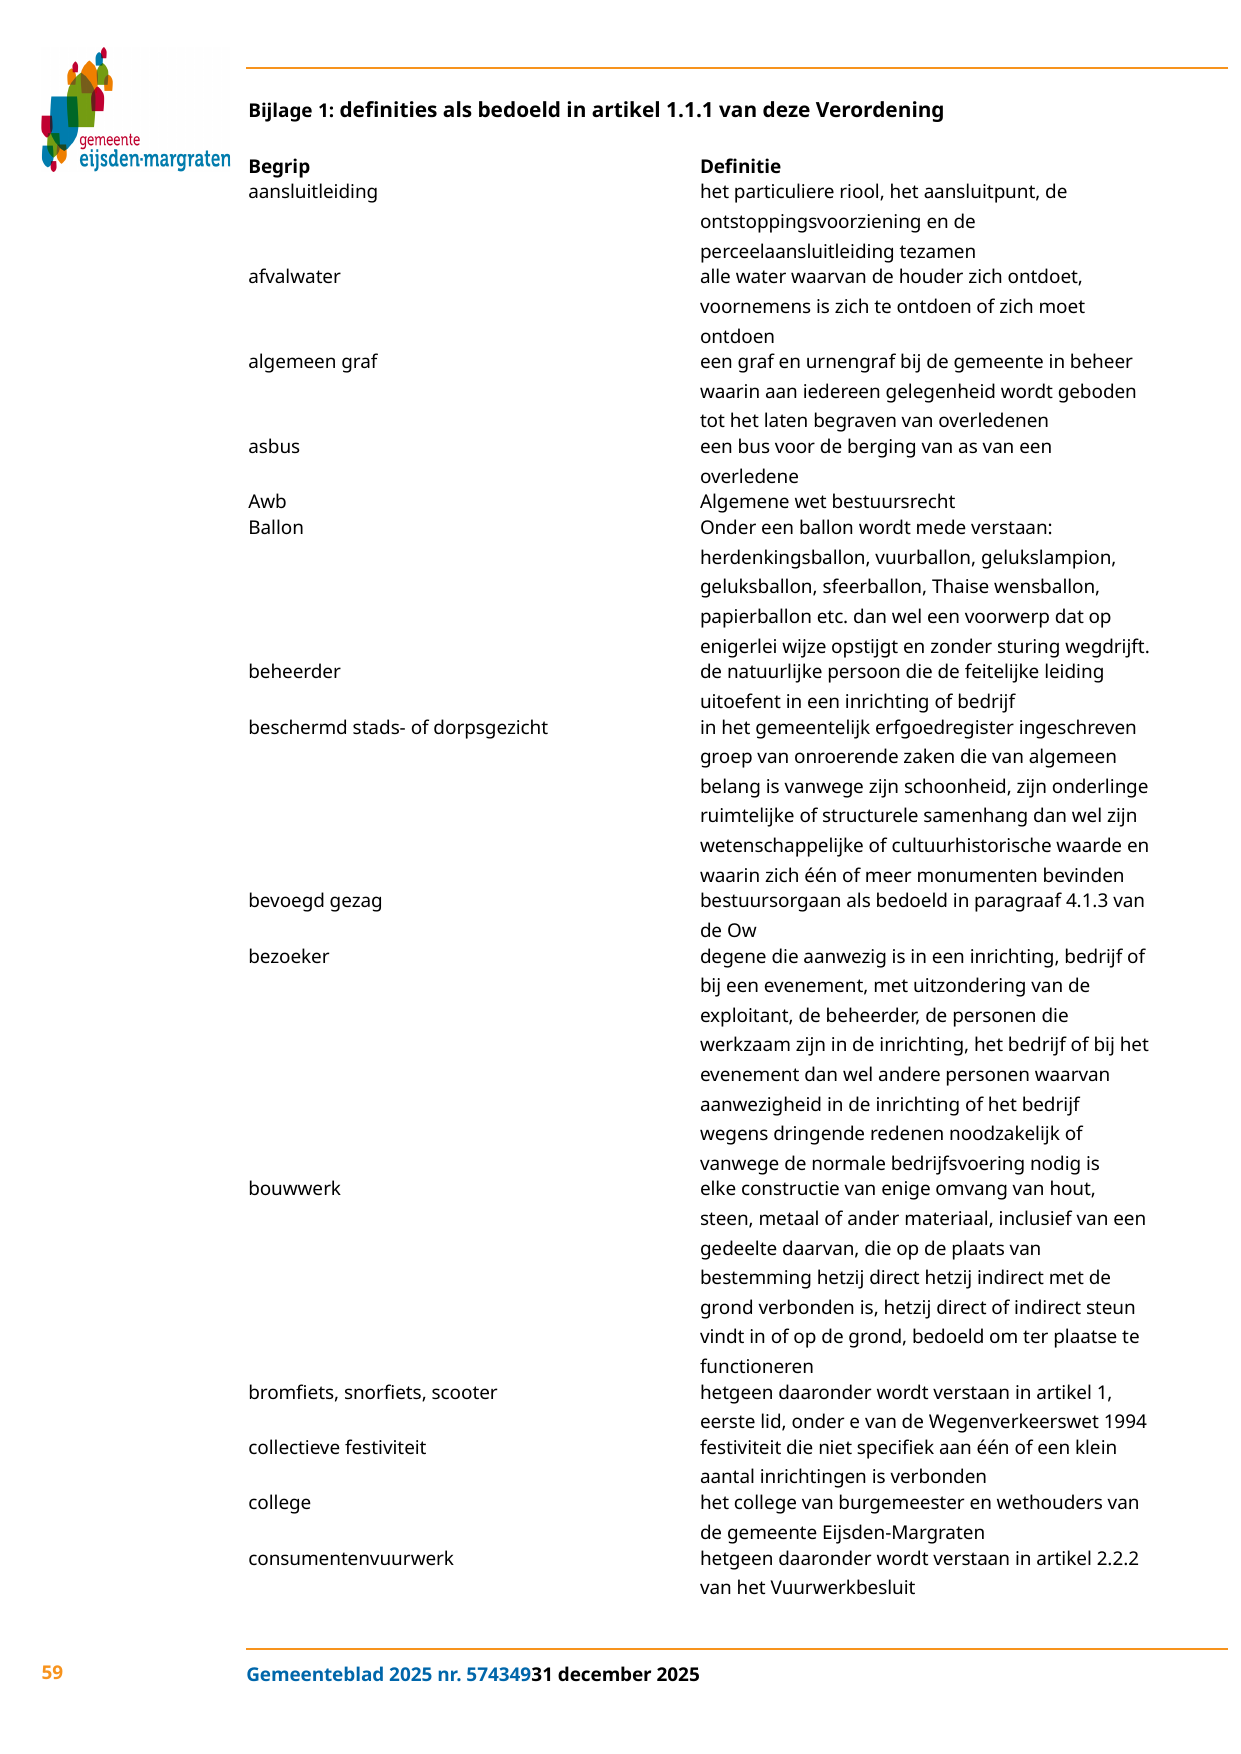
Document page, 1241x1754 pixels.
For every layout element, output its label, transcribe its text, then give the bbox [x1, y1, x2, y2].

table_cell bouwwerk [248, 1176, 700, 1379]
table_cell collectieve festiviteit [248, 1434, 700, 1489]
table_header Begrip [248, 153, 700, 179]
picture [41, 47, 231, 172]
table_cell een bus voor de berging van as van een overledene [700, 434, 1152, 489]
table_cell Ballon [248, 515, 700, 658]
table_cell bezoeker [248, 943, 700, 1176]
table_cell elke constructie van enige omvang van hout, steen, metaal of ander materiaal, inclusief van een gedeelte daarvan, die op de plaats van bestemming hetzij direct hetzij indirect met de grond verbonden is, hetzij direct of indirect steun vindt in of op de grond, bedoeld om ter plaatse te functioneren [700, 1176, 1152, 1379]
table_cell in het gemeentelijk erfgoedregister ingeschreven groep van onroerende zaken die van algemeen belang is vanwege zijn schoonheid, zijn onderlinge ruimtelijke of structurele samenhang dan wel zijn wetenschappelijke of cultuurhistorische waarde en waarin zich één of meer monumenten bevinden [700, 714, 1152, 887]
table_cell college [248, 1490, 700, 1545]
table_cell hetgeen daaronder wordt verstaan in artikel 1, eerste lid, onder e van de Wegenverkeerswet 1994 [700, 1379, 1152, 1434]
table_cell beschermd stads- of dorpsgezicht [248, 714, 700, 887]
table_cell hetgeen daaronder wordt verstaan in artikel 2.2.2 van het Vuurwerkbesluit [700, 1545, 1152, 1600]
table_cell festiviteit die niet specifiek aan één of een klein aantal inrichtingen is verbonden [700, 1434, 1152, 1489]
table_cell de natuurlijke persoon die de feitelijke leiding uitoefent in een inrichting of bedrijf [700, 659, 1152, 714]
table_cell algemeen graf [248, 349, 700, 433]
text Bijlage 1: definities als bedoeld in artikel 1.1.1 van deze Verordening [248, 95, 1152, 123]
table_cell beheerder [248, 659, 700, 714]
table_cell aansluitleiding [248, 179, 700, 264]
table_cell het particuliere riool, het aansluitpunt, de ontstoppingsvoorziening en de perceelaansluitleiding tezamen [700, 179, 1152, 264]
table_cell alle water waarvan de houder zich ontdoet, voornemens is zich te ontdoen of zich moet ontdoen [700, 264, 1152, 348]
table_cell bromfiets, snorfiets, scooter [248, 1379, 700, 1434]
table_cell Onder een ballon wordt mede verstaan: herdenkingsballon, vuurballon, gelukslampion, geluksballon, sfeerballon, Thaise wensballon, papierballon etc. dan wel een voorwerp dat op enigerlei wijze opstijgt en zonder sturing wegdrijft. [700, 515, 1152, 658]
table_cell Algemene wet bestuursrecht [700, 489, 1152, 514]
table_cell een graf en urnengraf bij de gemeente in beheer waarin aan iedereen gelegenheid wordt geboden tot het laten begraven van overledenen [700, 349, 1152, 433]
table_cell het college van burgemeester en wethouders van de gemeente Eijsden-Margraten [700, 1490, 1152, 1545]
table_cell asbus [248, 434, 700, 489]
table_cell bevoegd gezag [248, 888, 700, 943]
table_cell afvalwater [248, 264, 700, 348]
table_header Definitie [700, 153, 1152, 179]
table_cell bestuursorgaan als bedoeld in paragraaf 4.1.3 van de Ow [700, 888, 1152, 943]
table_cell degene die aanwezig is in een inrichting, bedrijf of bij een evenement, met uitzondering van de exploitant, de beheerder, de personen die werkzaam zijn in de inrichting, het bedrijf of bij het evenement dan wel andere personen waarvan aanwezigheid in de inrichting of het bedrijf wegens dringende redenen noodzakelijk of vanwege de normale bedrijfsvoering nodig is [700, 943, 1152, 1176]
table_cell consumentenvuurwerk [248, 1545, 700, 1600]
table_cell Awb [248, 489, 700, 514]
